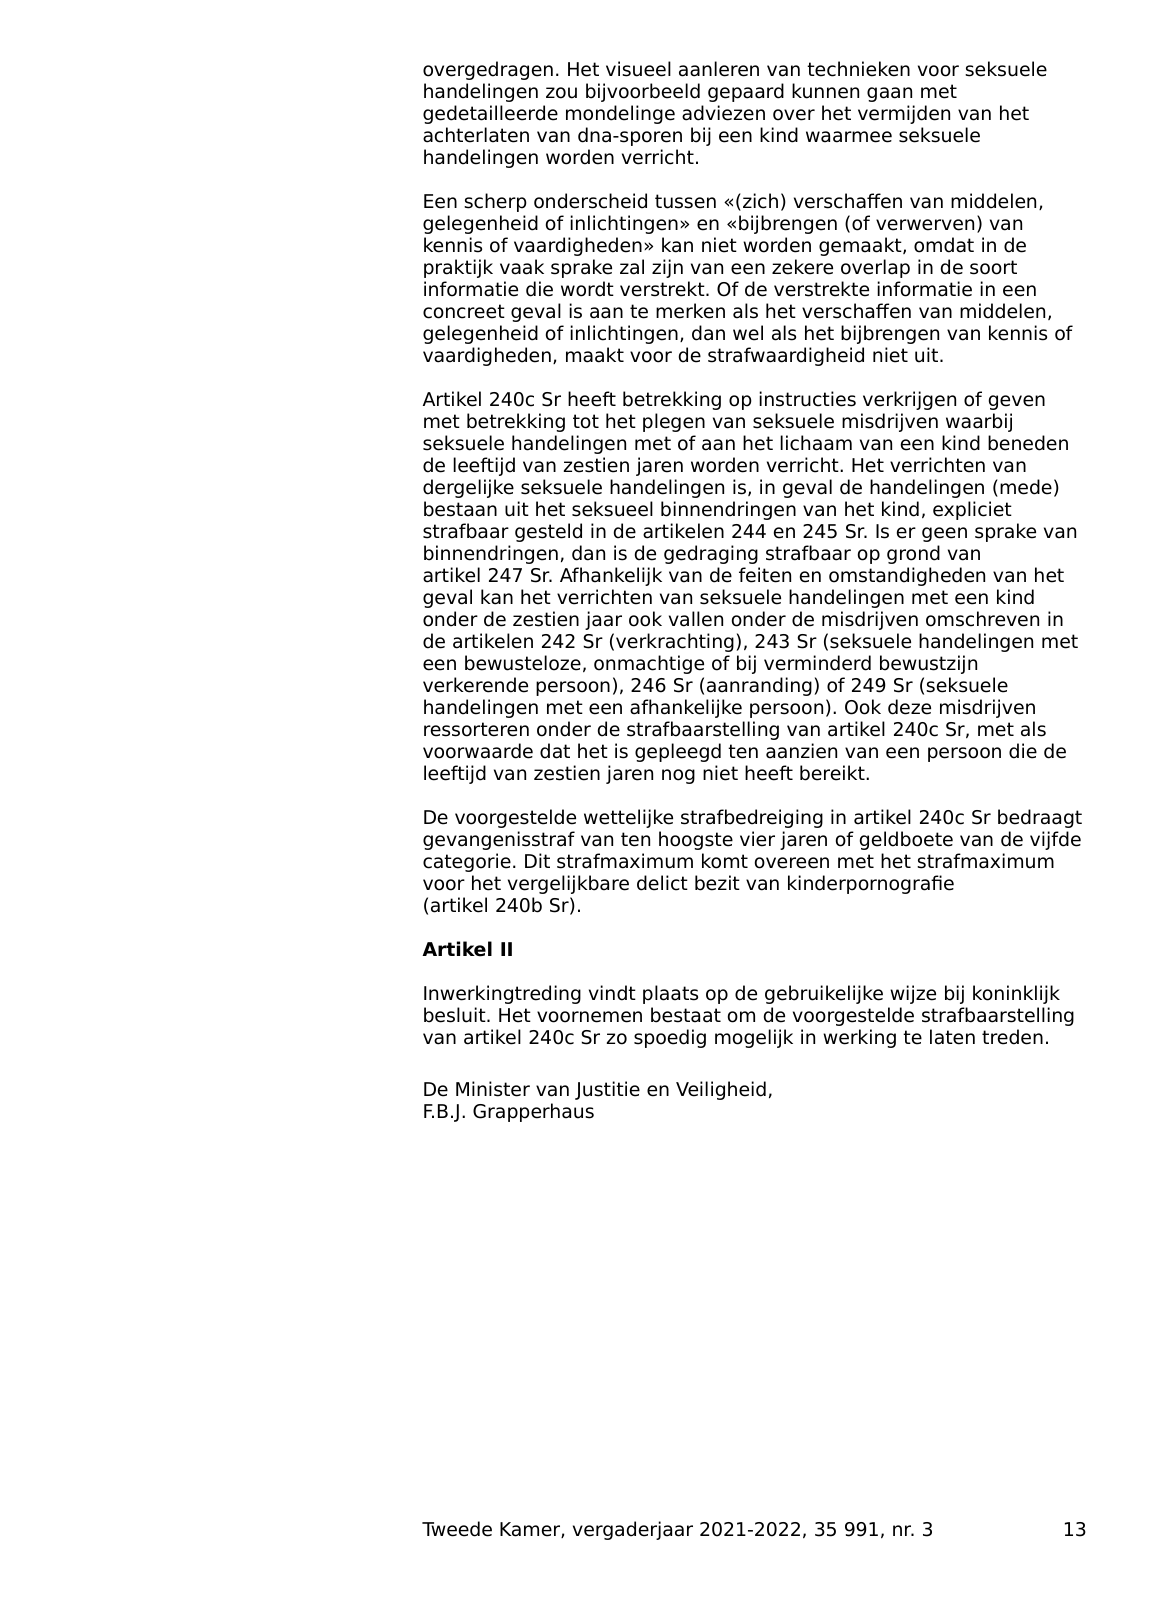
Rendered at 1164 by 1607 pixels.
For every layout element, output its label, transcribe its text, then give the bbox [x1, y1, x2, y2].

text overgedragen. Het visueel aanleren van technieken voor seksuele handelingen zou bijvoorbeeld gepaard kunnen gaan met gedetailleerde mondelinge adviezen over het vermijden van het achterlaten van dna-sporen bij een kind waarmee seksuele handelingen worden verricht. [422, 59, 1087, 169]
text Een scherp onderscheid tussen «(zich) verschaffen van middelen, gelegenheid of inlichtingen» en «bijbrengen (of verwerven) van kennis of vaardigheden» kan niet worden gemaakt, omdat in de praktijk vaak sprake zal zijn van een zekere overlap in de soort informatie die wordt verstrekt. Of de verstrekte informatie in een concreet geval is aan te merken als het verschaffen van middelen, gelegenheid of inlichtingen, dan wel als het bijbrengen van kennis of vaardigheden, maakt voor de strafwaardigheid niet uit. [422, 191, 1087, 367]
text De Minister van Justitie en Veiligheid, F.B.J. Grapperhaus [422, 1079, 1087, 1123]
text De voorgestelde wettelijke strafbedreiging in artikel 240c Sr bedraagt gevangenisstraf van ten hoogste vier jaren of geldboete van de vijfde categorie. Dit strafmaximum komt overeen met het strafmaximum voor het vergelijkbare delict bezit van kinderpornografie (artikel 240b Sr). [422, 807, 1087, 917]
subtitle Artikel II [422, 939, 1087, 961]
text Inwerkingtreding vindt plaats op de gebruikelijke wijze bij koninklijk besluit. Het voornemen bestaat om de voorgestelde strafbaarstelling van artikel 240c Sr zo spoedig mogelijk in werking te laten treden. [422, 983, 1087, 1049]
text Artikel 240c Sr heeft betrekking op instructies verkrijgen of geven met betrekking tot het plegen van seksuele misdrijven waarbij seksuele handelingen met of aan het lichaam van een kind beneden de leeftijd van zestien jaren worden verricht. Het verrichten van dergelijke seksuele handelingen is, in geval de handelingen (mede) bestaan uit het seksueel binnendringen van het kind, expliciet strafbaar gesteld in de artikelen 244 en 245 Sr. Is er geen sprake van binnendringen, dan is de gedraging strafbaar op grond van artikel 247 Sr. Afhankelijk van de feiten en omstandigheden van het geval kan het verrichten van seksuele handelingen met een kind onder de zestien jaar ook vallen onder de misdrijven omschreven in de artikelen 242 Sr (verkrachting), 243 Sr (seksuele handelingen met een bewusteloze, onmachtige of bij verminderd bewustzijn verkerende persoon), 246 Sr (aanranding) of 249 Sr (seksuele handelingen met een afhankelijke persoon). Ook deze misdrijven ressorteren onder de strafbaarstelling van artikel 240c Sr, met als voorwaarde dat het is gepleegd ten aanzien van een persoon die de leeftijd van zestien jaren nog niet heeft bereikt. [422, 389, 1087, 785]
